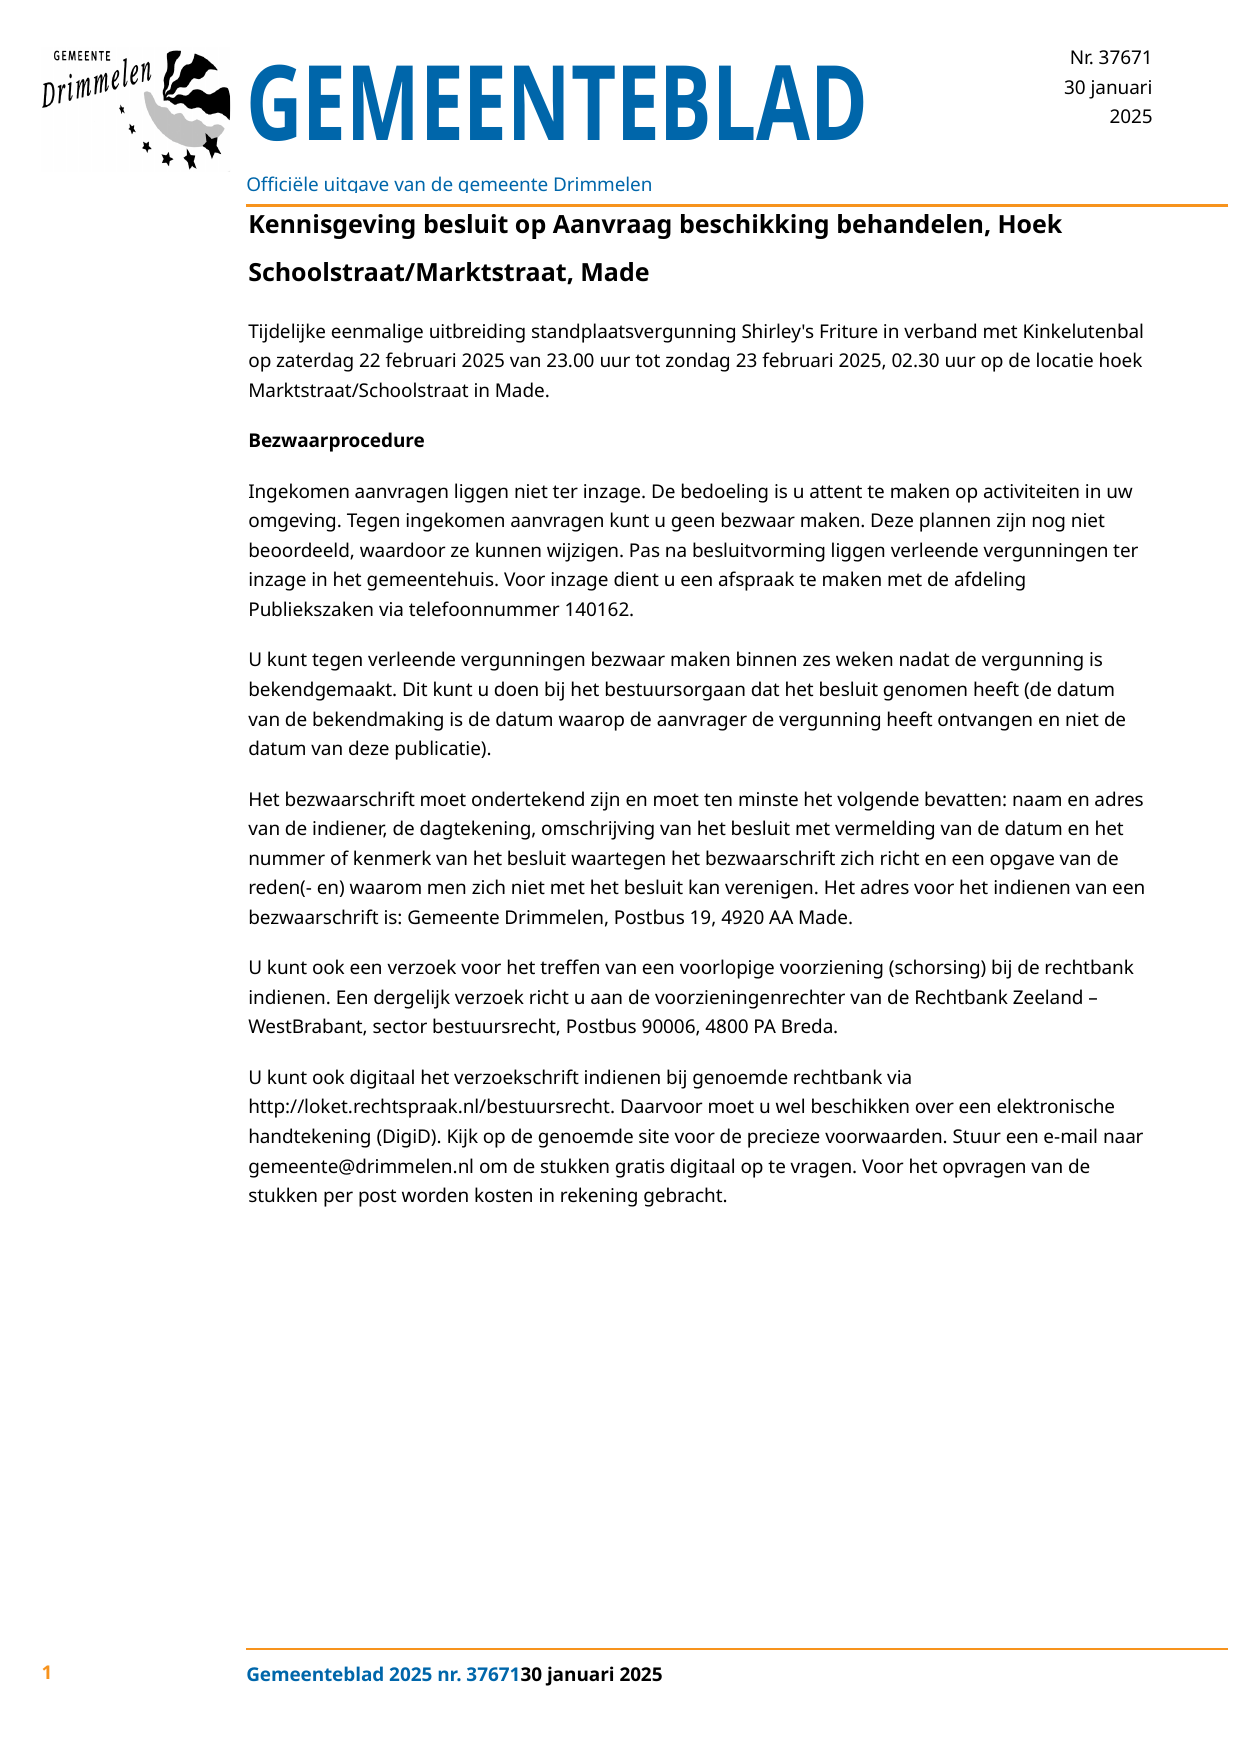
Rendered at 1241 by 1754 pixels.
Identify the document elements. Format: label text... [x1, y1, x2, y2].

text Het bezwaarschrift moet ondertekend zijn en moet ten minste het volgende bevatten: naam en adres van de indiener, de dagtekening, omschrijving van het besluit met vermelding van de datum en het nummer of kenmerk van het besluit waartegen het bezwaarschrift zich richt en een opgave van de reden(- en) waarom men zich niet met het besluit kan verenigen. Het adres voor het indienen van een bezwaarschrift is: Gemeente Drimmelen, Postbus 19, 4920 AA Made. [248, 786, 1152, 930]
text Tijdelijke eenmalige uitbreiding standplaatsvergunning Shirley's Friture in verband met Kinkelutenbal op zaterdag 22 februari 2025 van 23.00 uur tot zondag 23 februari 2025, 02.30 uur op de locatie hoek Marktstraat/Schoolstraat in Made. [248, 318, 1152, 403]
text Bezwaarprocedure [248, 427, 1152, 453]
text U kunt ook een verzoek voor het treffen van een voorlopige voorziening (schorsing) bij de rechtbank indienen. Een dergelijk verzoek richt u aan de voorzieningenrechter van de Rechtbank Zeeland – WestBrabant, sector bestuursrecht, Postbus 90006, 4800 PA Breda. [248, 954, 1152, 1039]
text Ingekomen aanvragen liggen niet ter inzage. De bedoeling is u attent te maken op activiteiten in uw omgeving. Tegen ingekomen aanvragen kunt u geen bezwaar maken. Deze plannen zijn nog niet beoordeeld, waardoor ze kunnen wijzigen. Pas na besluitvorming liggen verleende vergunningen ter inzage in het gemeentehuis. Voor inzage dient u een afspraak te maken met de afdeling Publiekszaken via telefoonnummer 140162. [248, 478, 1152, 622]
text U kunt ook digitaal het verzoekschrift indienen bij genoemde rechtbank via http://loket.rechtspraak.nl/bestuursrecht. Daarvoor moet u wel beschikken over een elektronische handtekening (DigiD). Kijk op de genoemde site voor de precieze voorwaarden. Stuur een e-mail naar gemeente@drimmelen.nl om de stukken gratis digitaal op te vragen. Voor het opvragen van de stukken per post worden kosten in rekening gebracht. [248, 1064, 1152, 1208]
text Kennisgeving besluit op Aanvraag beschikking behandelen, Hoek Schoolstraat/Marktstraat, Made [248, 207, 1152, 288]
picture [41, 47, 231, 172]
text U kunt tegen verleende vergunningen bezwaar maken binnen zes weken nadat de vergunning is bekendgemaakt. Dit kunt u doen bij het bestuursorgaan dat het besluit genomen heeft (de datum van de bekendmaking is de datum waarop de aanvrager de vergunning heeft ontvangen en niet de datum van deze publicatie). [248, 647, 1152, 761]
